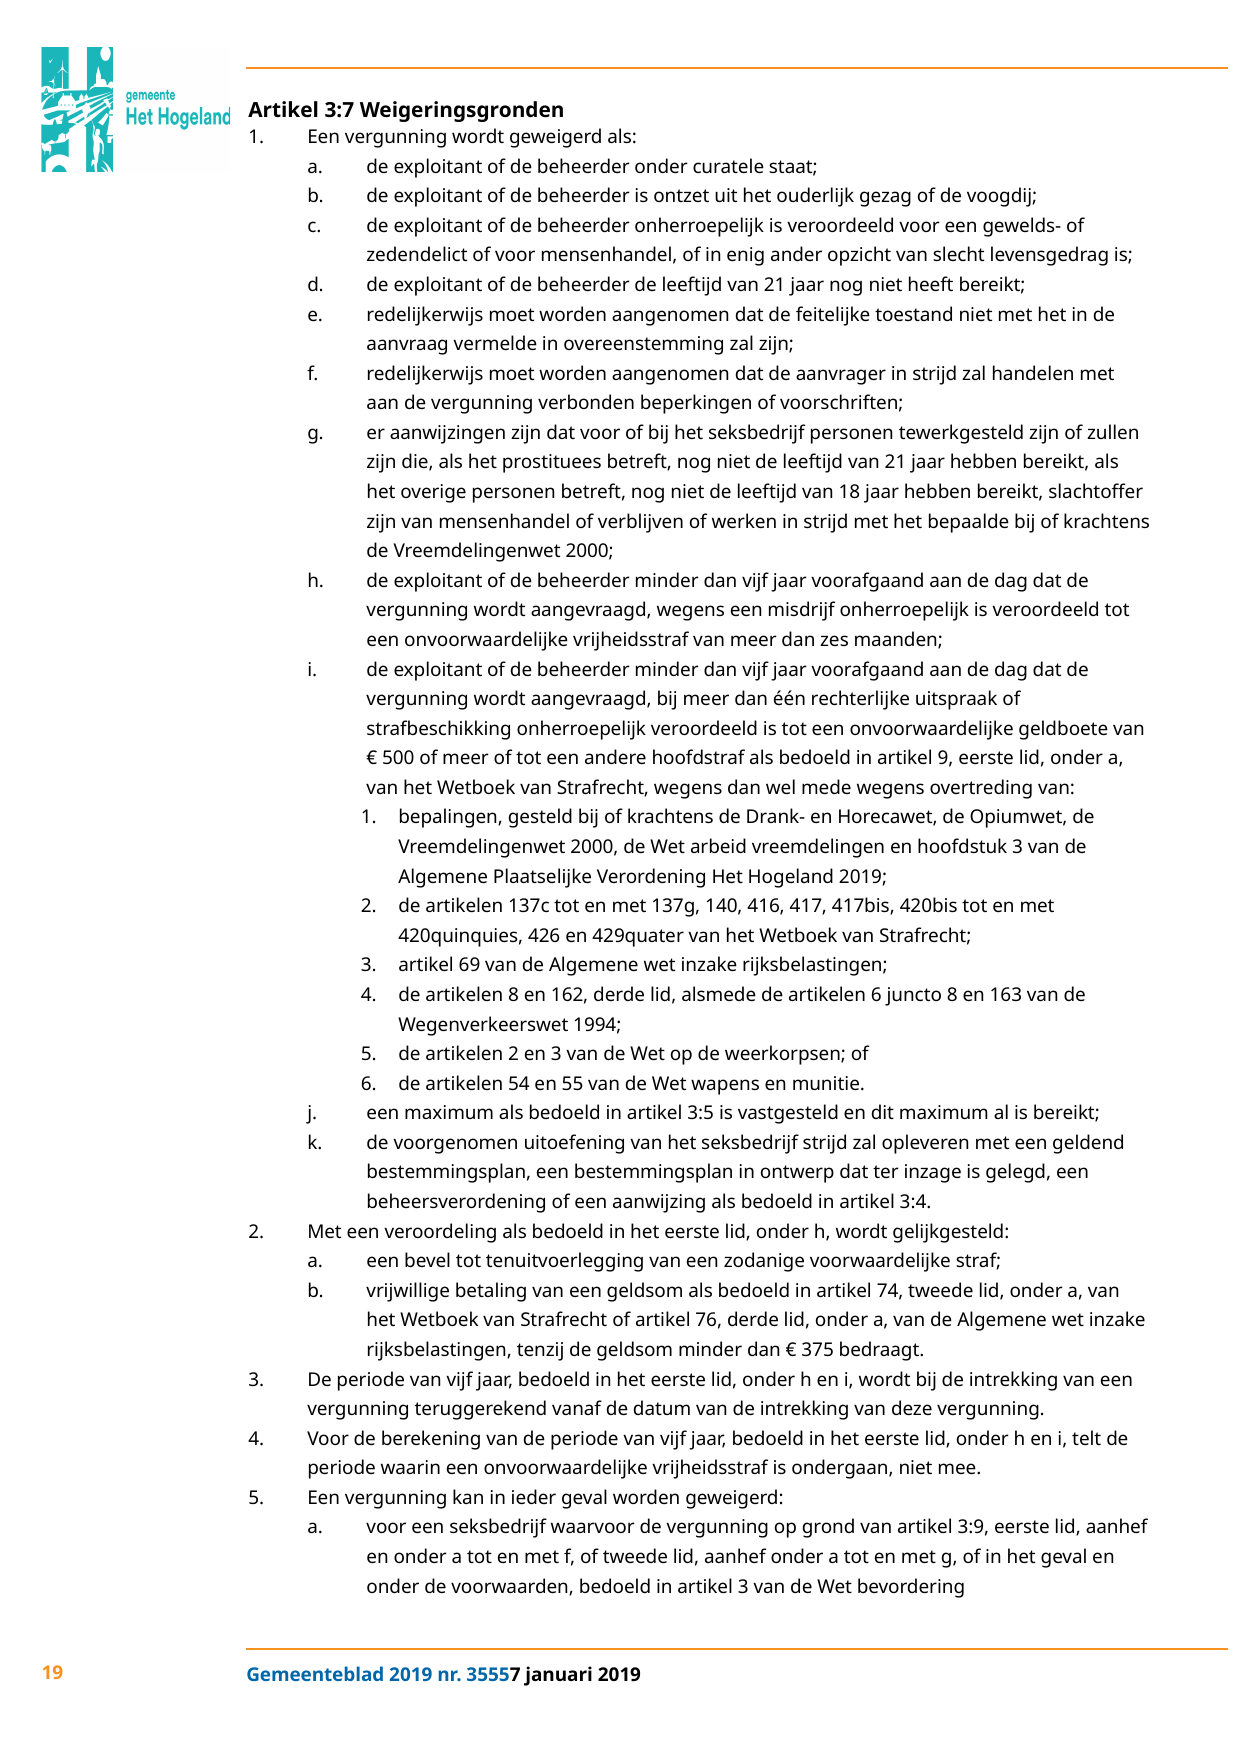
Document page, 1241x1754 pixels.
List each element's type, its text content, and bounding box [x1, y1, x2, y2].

list een bevel tot tenuitvoerlegging van een zodanige voorwaardelijke straf; [307, 1247, 1152, 1273]
list de artikelen 2 en 3 van de Wet op de weerkorpsen; of [361, 1040, 1152, 1066]
list de exploitant of de beheerder is ontzet uit het ouderlijk gezag of de voogdij; [307, 182, 1152, 208]
list artikel 69 van de Algemene wet inzake rijksbelastingen; [361, 952, 1152, 977]
list voor een seksbedrijf waarvoor de vergunning op grond van artikel 3:9, eerste lid, aanhef en onder a tot en met f, of tweede lid, aanhef onder a tot en met g, of in het geval en onder de voorwaarden, bedoeld in artikel 3 van de Wet bevordering [307, 1514, 1152, 1598]
list de artikelen 137c tot en met 137g, 140, 416, 417, 417bis, 420bis tot en met 420quinquies, 426 en 429quater van het Wetboek van Strafrecht; [361, 892, 1152, 948]
list vrijwillige betaling van een geldsom als bedoeld in artikel 74, tweede lid, onder a, van het Wetboek van Strafrecht of artikel 76, derde lid, onder a, van de Algemene wet inzake rijksbelastingen, tenzij de geldsom minder dan € 375 bedraagt. [307, 1277, 1152, 1362]
list Met een veroordeling als bedoeld in het eerste lid, onder h, wordt gelijkgesteld: [248, 1218, 1152, 1243]
list de artikelen 54 en 55 van de Wet wapens en munitie. [361, 1070, 1152, 1096]
list redelijkerwijs moet worden aangenomen dat de feitelijke toestand niet met het in de aanvraag vermelde in overeenstemming zal zijn; [307, 301, 1152, 356]
list Een vergunning wordt geweigerd als: [248, 123, 1152, 149]
list er aanwijzingen zijn dat voor of bij het seksbedrijf personen tewerkgesteld zijn of zullen zijn die, als het prostituees betreft, nog niet de leeftijd van 21 jaar hebben bereikt, als het overige personen betreft, nog niet de leeftijd van 18 jaar hebben bereikt, slachtoffer zijn van mensenhandel of verblijven of werken in strijd met het bepaalde bij of krachtens de Vreemdelingenwet 2000; [307, 419, 1152, 563]
list de exploitant of de beheerder de leeftijd van 21 jaar nog niet heeft bereikt; [307, 271, 1152, 297]
list de exploitant of de beheerder minder dan vijf jaar voorafgaand aan de dag dat de vergunning wordt aangevraagd, wegens een misdrijf onherroepelijk is veroordeeld tot een onvoorwaardelijke vrijheidsstraf van meer dan zes maanden; [307, 567, 1152, 652]
picture [41, 47, 231, 172]
list de exploitant of de beheerder onder curatele staat; [307, 153, 1152, 178]
list De periode van vijf jaar, bedoeld in het eerste lid, onder h en i, wordt bij de intrekking van een vergunning teruggerekend vanaf de datum van de intrekking van deze vergunning. [248, 1366, 1152, 1421]
list redelijkerwijs moet worden aangenomen dat de aanvrager in strijd zal handelen met aan de vergunning verbonden beperkingen of voorschriften; [307, 360, 1152, 415]
list de exploitant of de beheerder onherroepelijk is veroordeeld voor een gewelds- of zedendelict of voor mensenhandel, of in enig ander opzicht van slecht levensgedrag is; [307, 212, 1152, 267]
list bepalingen, gesteld bij of krachtens de Drank- en Horecawet, de Opiumwet, de Vreemdelingenwet 2000, de Wet arbeid vreemdelingen en hoofdstuk 3 van de Algemene Plaatselijke Verordening Het Hogeland 2019; [361, 804, 1152, 888]
list de voorgenomen uitoefening van het seksbedrijf strijd zal opleveren met een geldend bestemmingsplan, een bestemmingsplan in ontwerp dat ter inzage is gelegd, een beheersverordening of een aanwijzing als bedoeld in artikel 3:4. [307, 1129, 1152, 1214]
list Voor de berekening van de periode van vijf jaar, bedoeld in het eerste lid, onder h en i, telt de periode waarin een onvoorwaardelijke vrijheidsstraf is ondergaan, niet mee. [248, 1425, 1152, 1480]
list de exploitant of de beheerder minder dan vijf jaar voorafgaand aan de dag dat de vergunning wordt aangevraagd, bij meer dan één rechterlijke uitspraak of strafbeschikking onherroepelijk veroordeeld is tot een onvoorwaardelijke geldboete van € 500 of meer of tot een andere hoofdstraf als bedoeld in artikel 9, eerste lid, onder a, van het Wetboek van Strafrecht, wegens dan wel mede wegens overtreding van: [307, 656, 1152, 800]
list de artikelen 8 en 162, derde lid, alsmede de artikelen 6 juncto 8 en 163 van de Wegenverkeerswet 1994; [361, 981, 1152, 1036]
text Artikel 3:7 Weigeringsgronden [248, 95, 1152, 123]
list Een vergunning kan in ieder geval worden geweigerd: [248, 1484, 1152, 1510]
list een maximum als bedoeld in artikel 3:5 is vastgesteld en dit maximum al is bereikt; [307, 1099, 1152, 1125]
